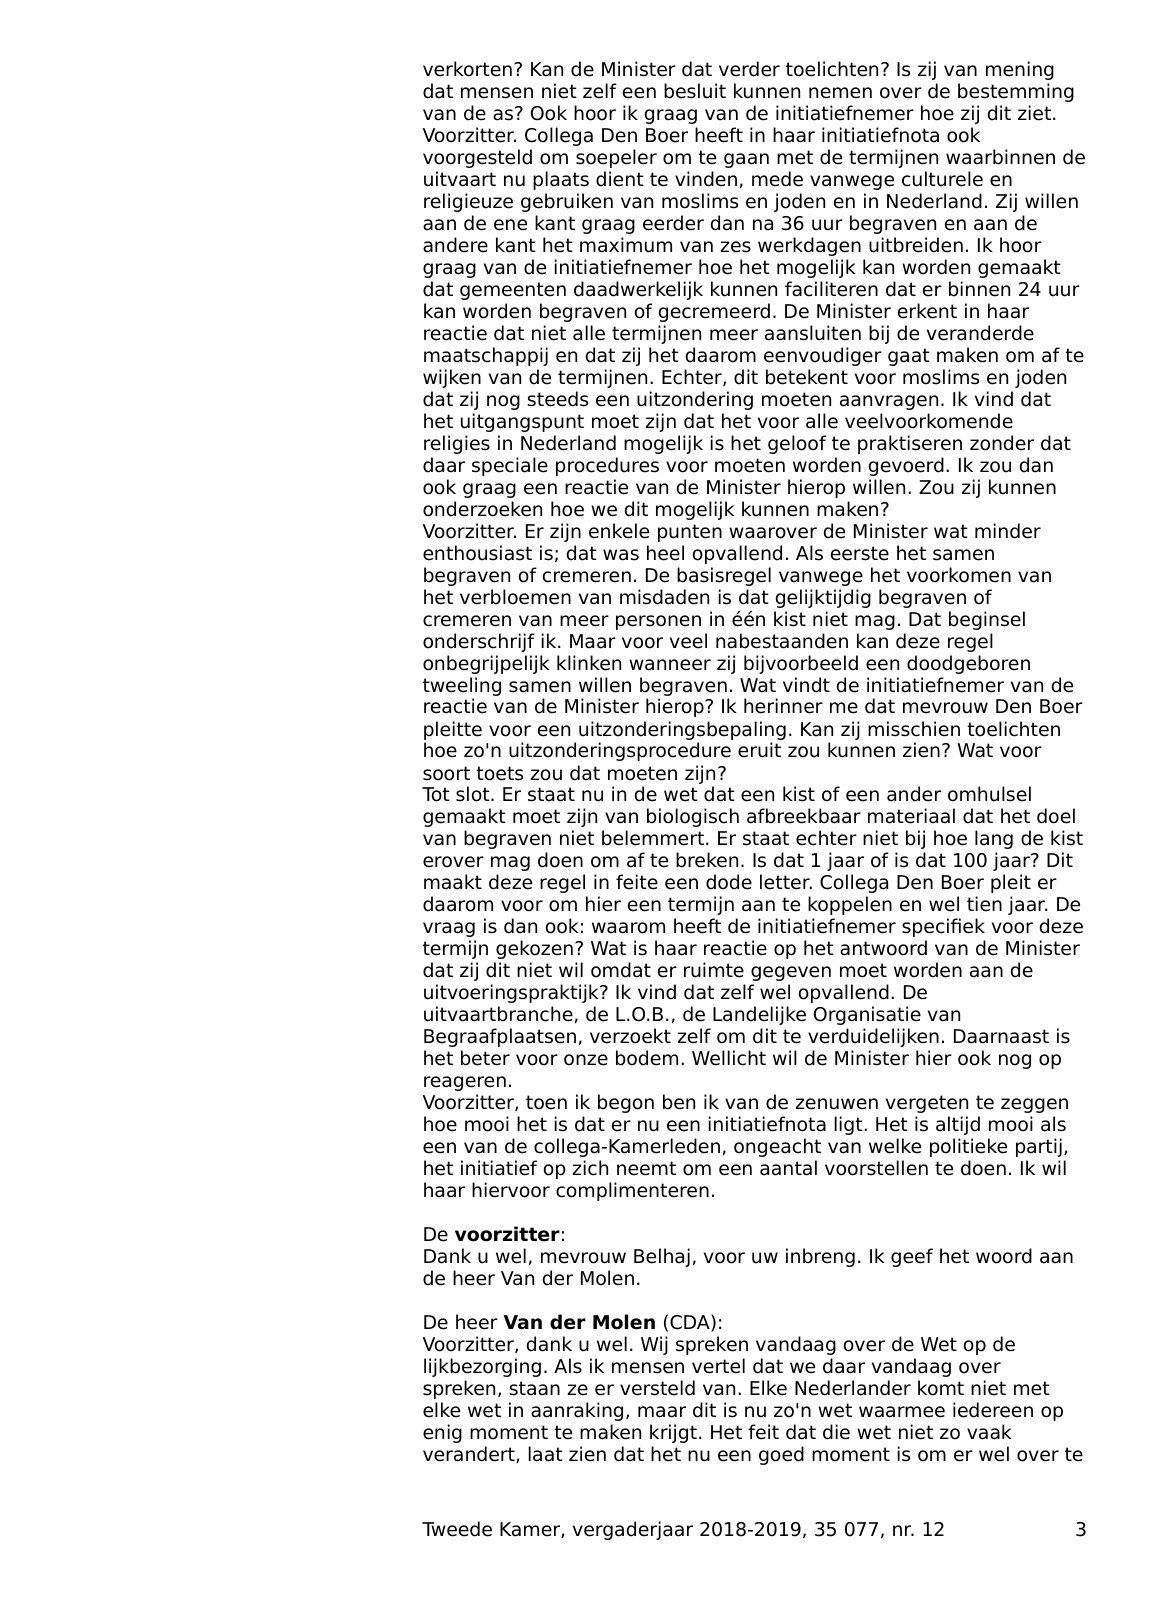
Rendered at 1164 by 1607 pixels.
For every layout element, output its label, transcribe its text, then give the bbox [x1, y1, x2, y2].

text Tot slot. Er staat nu in de wet dat een kist of een ander omhulsel gemaakt moet zijn van biologisch afbreekbaar materiaal dat het doel van begraven niet belemmert. Er staat echter niet bij hoe lang de kist erover mag doen om af te breken. Is dat 1 jaar of is dat 100 jaar? Dit maakt deze regel in feite een dode letter. Collega Den Boer pleit er daarom voor om hier een termijn aan te koppelen en wel tien jaar. De vraag is dan ook: waarom heeft de initiatiefnemer specifiek voor deze termijn gekozen? Wat is haar reactie op het antwoord van de Minister dat zij dit niet wil omdat er ruimte gegeven moet worden aan de uitvoeringspraktijk? Ik vind dat zelf wel opvallend. De uitvaartbranche, de L.O.B., de Landelijke Organisatie van Begraafplaatsen, verzoekt zelf om dit te verduidelijken. Daarnaast is het beter voor onze bodem. Wellicht wil de Minister hier ook nog op reageren. [422, 784, 1087, 1092]
text Voorzitter, dank u wel. Wij spreken vandaag over de Wet op de lijkbezorging. Als ik mensen vertel dat we daar vandaag over spreken, staan ze er versteld van. Elke Nederlander komt niet met elke wet in aanraking, maar dit is nu zo'n wet waarmee iedereen op enig moment te maken krijgt. Het feit dat die wet niet zo vaak verandert, laat zien dat het nu een goed moment is om er wel over te [422, 1334, 1087, 1466]
text Voorzitter. Collega Den Boer heeft in haar initiatiefnota ook voorgesteld om soepeler om te gaan met de termijnen waarbinnen de uitvaart nu plaats dient te vinden, mede vanwege culturele en religieuze gebruiken van moslims en joden en in Nederland. Zij willen aan de ene kant graag eerder dan na 36 uur begraven en aan de andere kant het maximum van zes werkdagen uitbreiden. Ik hoor graag van de initiatiefnemer hoe het mogelijk kan worden gemaakt dat gemeenten daadwerkelijk kunnen faciliteren dat er binnen 24 uur kan worden begraven of gecremeerd. De Minister erkent in haar reactie dat niet alle termijnen meer aansluiten bij de veranderde maatschappij en dat zij het daarom eenvoudiger gaat maken om af te wijken van de termijnen. Echter, dit betekent voor moslims en joden dat zij nog steeds een uitzondering moeten aanvragen. Ik vind dat het uitgangspunt moet zijn dat het voor alle veelvoorkomende religies in Nederland mogelijk is het geloof te praktiseren zonder dat daar speciale procedures voor moeten worden gevoerd. Ik zou dan ook graag een reactie van de Minister hierop willen. Zou zij kunnen onderzoeken hoe we dit mogelijk kunnen maken? [422, 125, 1087, 521]
text De heer Van der Molen (CDA): [422, 1312, 1087, 1334]
text Voorzitter, toen ik begon ben ik van de zenuwen vergeten te zeggen hoe mooi het is dat er nu een initiatiefnota ligt. Het is altijd mooi als een van de collega-Kamerleden, ongeacht van welke politieke partij, het initiatief op zich neemt om een aantal voorstellen te doen. Ik wil haar hiervoor complimenteren. [422, 1092, 1087, 1202]
text verkorten? Kan de Minister dat verder toelichten? Is zij van mening dat mensen niet zelf een besluit kunnen nemen over de bestemming van de as? Ook hoor ik graag van de initiatiefnemer hoe zij dit ziet. [422, 59, 1087, 125]
text Dank u wel, mevrouw Belhaj, voor uw inbreng. Ik geef het woord aan de heer Van der Molen. [422, 1246, 1087, 1290]
text De voorzitter: [422, 1224, 1087, 1246]
text Voorzitter. Er zijn enkele punten waarover de Minister wat minder enthousiast is; dat was heel opvallend. Als eerste het samen begraven of cremeren. De basisregel vanwege het voorkomen van het verbloemen van misdaden is dat gelijktijdig begraven of cremeren van meer personen in één kist niet mag. Dat beginsel onderschrijf ik. Maar voor veel nabestaanden kan deze regel onbegrijpelijk klinken wanneer zij bijvoorbeeld een doodgeboren tweeling samen willen begraven. Wat vindt de initiatiefnemer van de reactie van de Minister hierop? Ik herinner me dat mevrouw Den Boer pleitte voor een uitzonderingsbepaling. Kan zij misschien toelichten hoe zo'n uitzonderingsprocedure eruit zou kunnen zien? Wat voor soort toets zou dat moeten zijn? [422, 521, 1087, 784]
